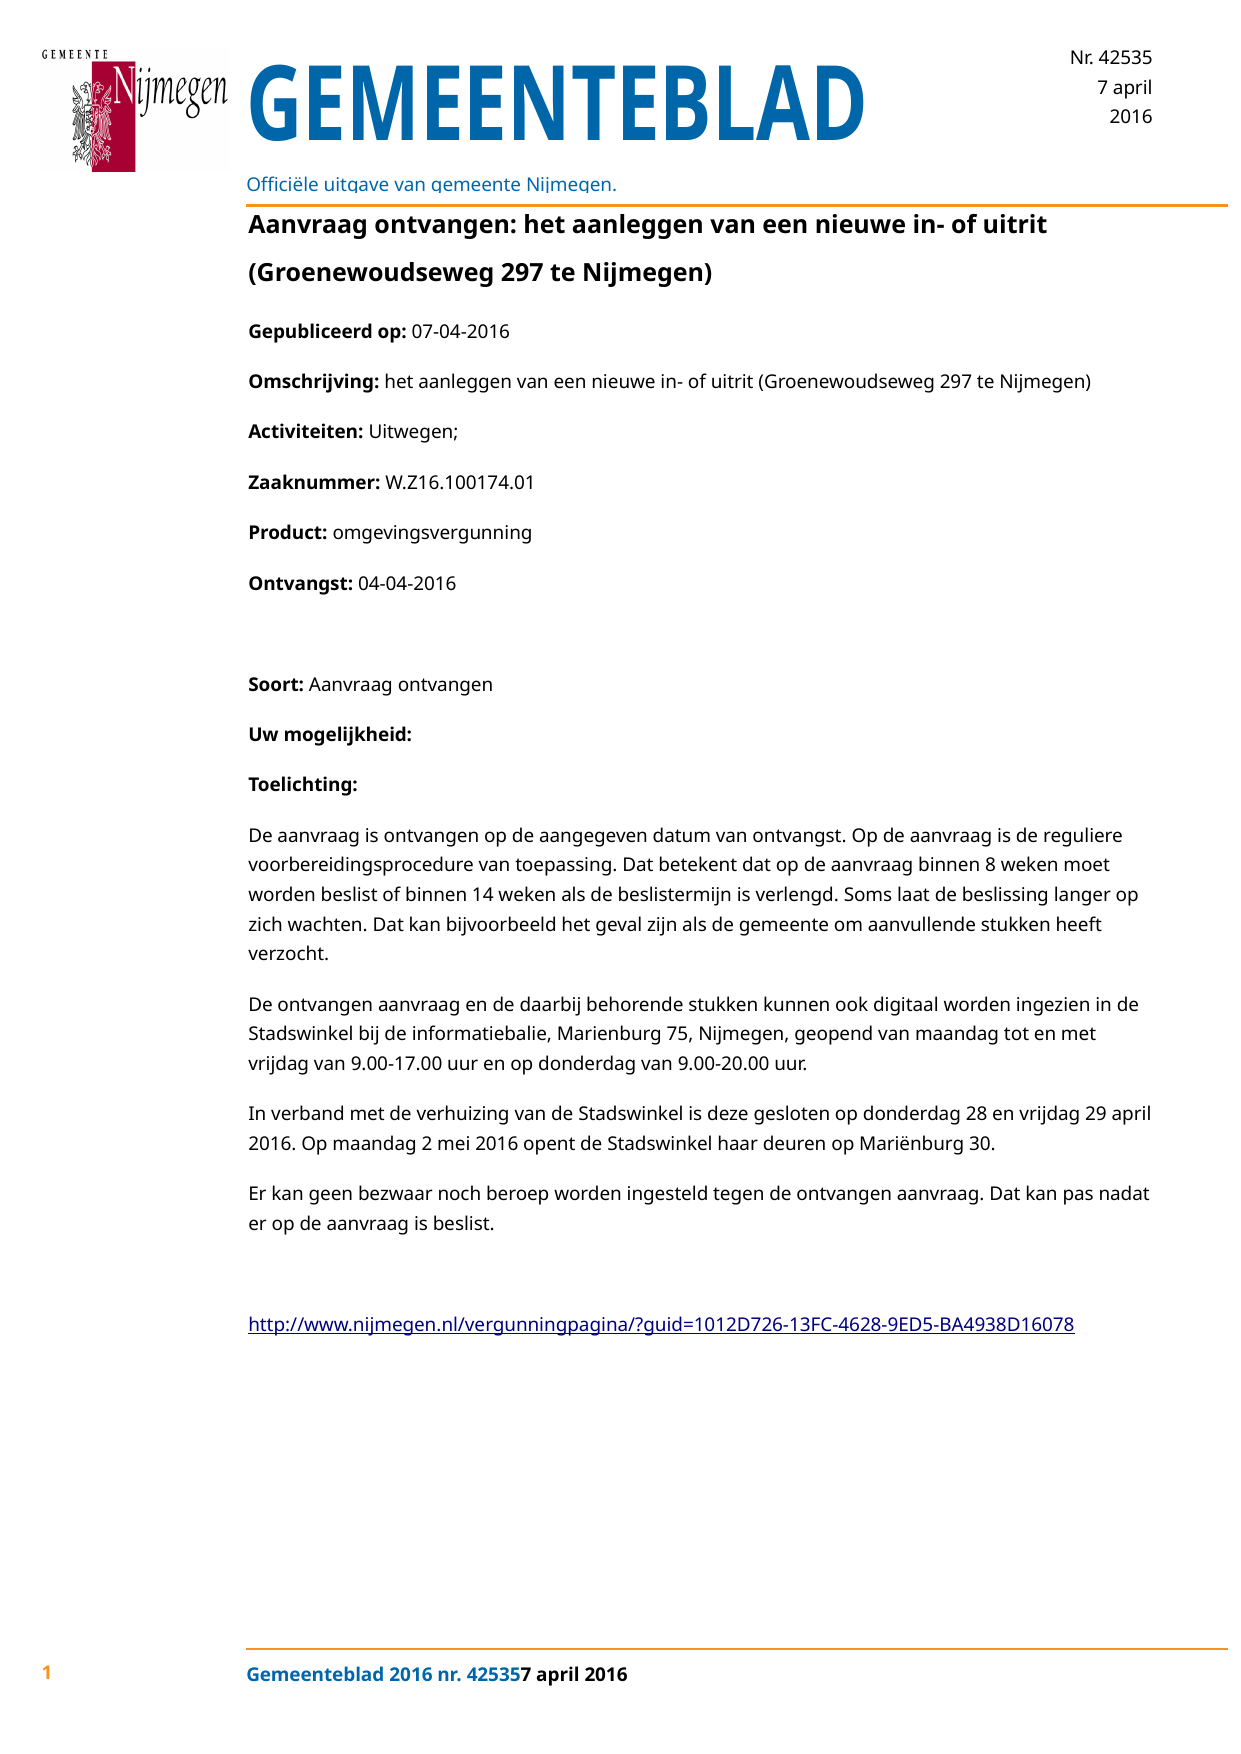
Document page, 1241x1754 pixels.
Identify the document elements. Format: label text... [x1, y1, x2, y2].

text Omschrijving: het aanleggen van een nieuwe in- of uitrit (Groenewoudseweg 297 te Nijmegen) [248, 368, 1152, 394]
text Gepubliceerd op: 07-04-2016 [248, 318, 1152, 344]
text http://www.nijmegen.nl/vergunningpagina/?guid=1012D726-13FC-4628-9ED5-BA4938D16078 [248, 1311, 1152, 1337]
text Aanvraag ontvangen: het aanleggen van een nieuwe in- of uitrit (Groenewoudseweg 297 te Nijmegen) [248, 207, 1152, 288]
text In verband met de verhuizing van de Stadswinkel is deze gesloten op donderdag 28 en vrijdag 29 april 2016. Op maandag 2 mei 2016 opent de Stadswinkel haar deuren op Mariënburg 30. [248, 1100, 1152, 1156]
text De aanvraag is ontvangen op de aangegeven datum van ontvangst. Op de aanvraag is de reguliere voorbereidingsprocedure van toepassing. Dat betekent dat op de aanvraag binnen 8 weken moet worden beslist of binnen 14 weken als de beslistermijn is verlengd. Soms laat de beslissing langer op zich wachten. Dat kan bijvoorbeeld het geval zijn als de gemeente om aanvullende stukken heeft verzocht. [248, 822, 1152, 966]
text Soort: Aanvraag ontvangen [248, 671, 1152, 697]
text De ontvangen aanvraag en de daarbij behorende stukken kunnen ook digitaal worden ingezien in de Stadswinkel bij de informatiebalie, Marienburg 75, Nijmegen, geopend van maandag tot en met vrijdag van 9.00-17.00 uur en op donderdag van 9.00-20.00 uur. [248, 991, 1152, 1076]
picture [41, 47, 231, 172]
text Zaaknummer: W.Z16.100174.01 [248, 469, 1152, 495]
text Product: omgevingsvergunning [248, 519, 1152, 545]
text Toelichting: [248, 772, 1152, 797]
text Er kan geen bezwaar noch beroep worden ingesteld tegen de ontvangen aanvraag. Dat kan pas nadat er op de aanvraag is beslist. [248, 1180, 1152, 1236]
text Uw mogelijkheid: [248, 721, 1152, 747]
text Ontvangst: 04-04-2016 [248, 570, 1152, 596]
text Activiteiten: Uitwegen; [248, 419, 1152, 444]
